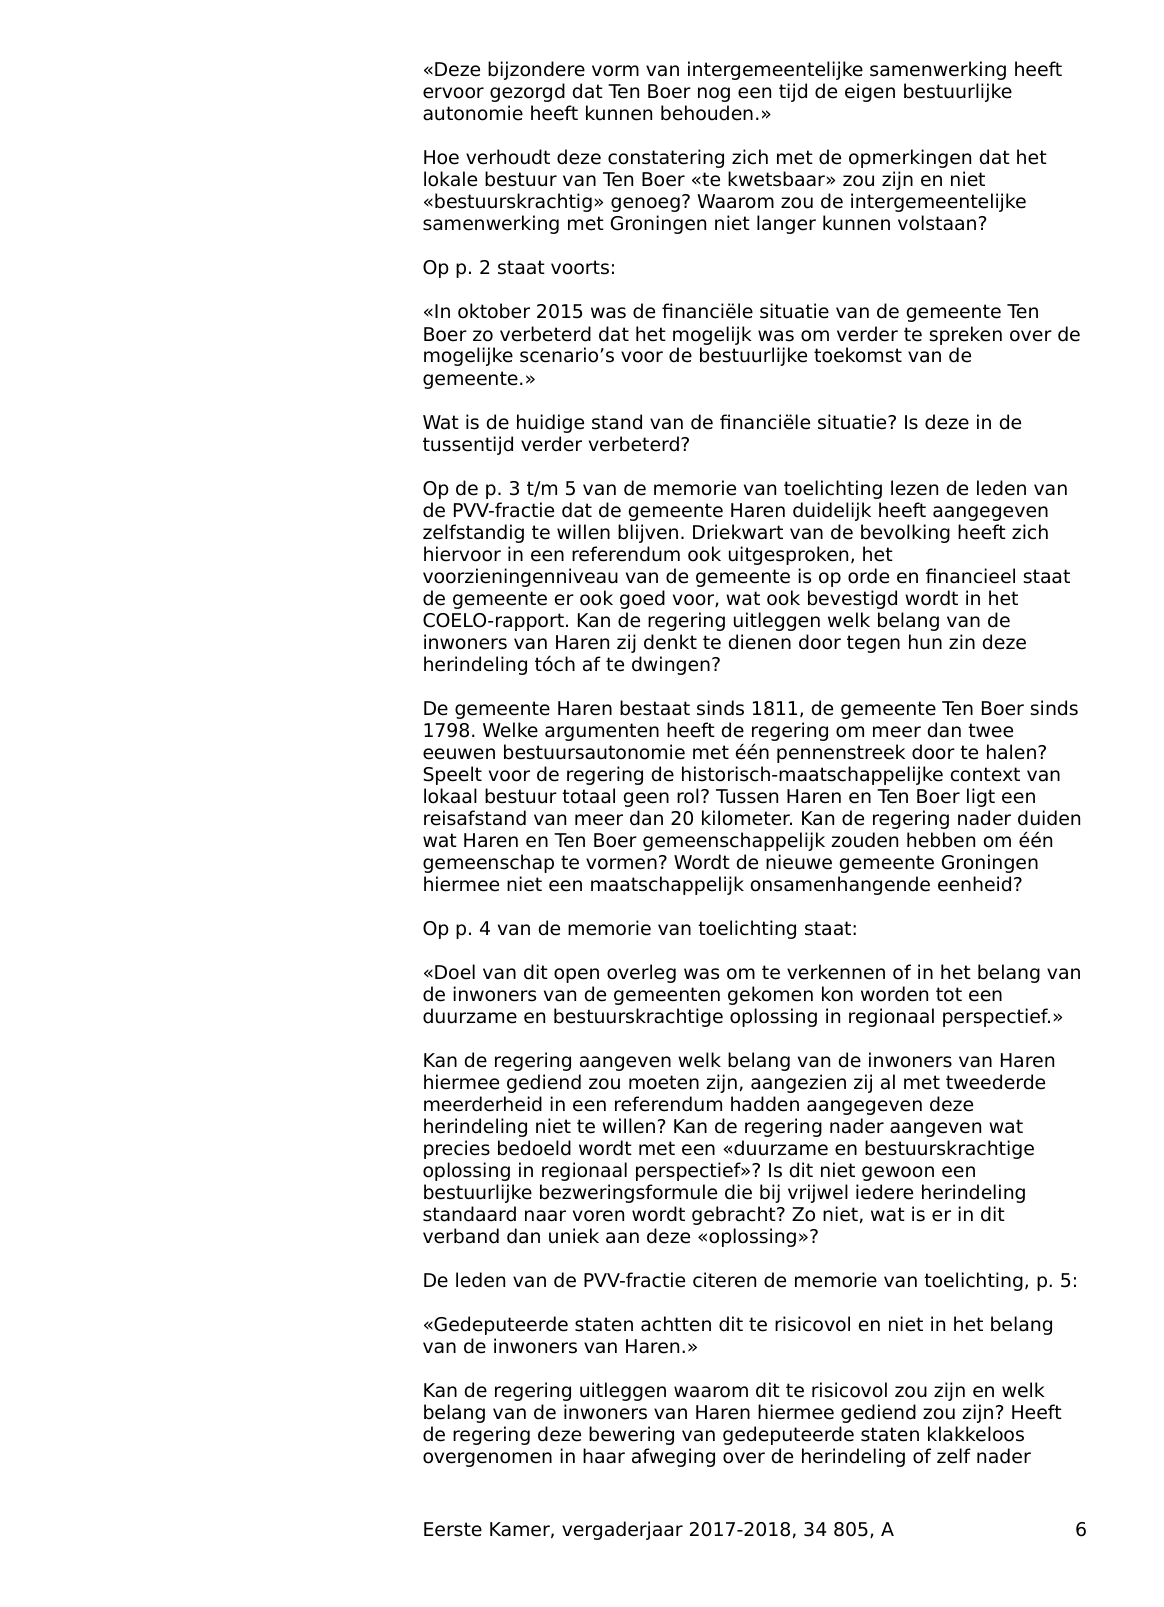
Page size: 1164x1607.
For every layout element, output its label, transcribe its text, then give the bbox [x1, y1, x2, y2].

text Kan de regering uitleggen waarom dit te risicovol zou zijn en welk belang van de inwoners van Haren hiermee gediend zou zijn? Heeft de regering deze bewering van gedeputeerde staten klakkeloos overgenomen in haar afweging over de herindeling of zelf nader [422, 1380, 1087, 1468]
text Op de p. 3 t/m 5 van de memorie van toelichting lezen de leden van de PVV-fractie dat de gemeente Haren duidelijk heeft aangegeven zelfstandig te willen blijven. Driekwart van de bevolking heeft zich hiervoor in een referendum ook uitgesproken, het voorzieningenniveau van de gemeente is op orde en financieel staat de gemeente er ook goed voor, wat ook bevestigd wordt in het COELO-rapport. Kan de regering uitleggen welk belang van de inwoners van Haren zij denkt te dienen door tegen hun zin deze herindeling tóch af te dwingen? [422, 478, 1087, 676]
text De leden van de PVV-fractie citeren de memorie van toelichting, p. 5: [422, 1270, 1087, 1292]
text Op p. 4 van de memorie van toelichting staat: [422, 918, 1087, 940]
text «Gedeputeerde staten achtten dit te risicovol en niet in het belang van de inwoners van Haren.» [422, 1314, 1087, 1358]
text «Doel van dit open overleg was om te verkennen of in het belang van de inwoners van de gemeenten gekomen kon worden tot een duurzame en bestuurskrachtige oplossing in regionaal perspectief.» [422, 962, 1087, 1028]
text «Deze bijzondere vorm van intergemeentelijke samenwerking heeft ervoor gezorgd dat Ten Boer nog een tijd de eigen bestuurlijke autonomie heeft kunnen behouden.» [422, 59, 1087, 125]
text Op p. 2 staat voorts: [422, 257, 1087, 279]
text Kan de regering aangeven welk belang van de inwoners van Haren hiermee gediend zou moeten zijn, aangezien zij al met tweederde meerderheid in een referendum hadden aangegeven deze herindeling niet te willen? Kan de regering nader aangeven wat precies bedoeld wordt met een «duurzame en bestuurskrachtige oplossing in regionaal perspectief»? Is dit niet gewoon een bestuurlijke bezweringsformule die bij vrijwel iedere herindeling standaard naar voren wordt gebracht? Zo niet, wat is er in dit verband dan uniek aan deze «oplossing»? [422, 1050, 1087, 1248]
text «In oktober 2015 was de financiële situatie van de gemeente Ten Boer zo verbeterd dat het mogelijk was om verder te spreken over de mogelijke scenario’s voor de bestuurlijke toekomst van de gemeente.» [422, 301, 1087, 389]
text De gemeente Haren bestaat sinds 1811, de gemeente Ten Boer sinds 1798. Welke argumenten heeft de regering om meer dan twee eeuwen bestuursautonomie met één pennenstreek door te halen? Speelt voor de regering de historisch-maatschappelijke context van lokaal bestuur totaal geen rol? Tussen Haren en Ten Boer ligt een reisafstand van meer dan 20 kilometer. Kan de regering nader duiden wat Haren en Ten Boer gemeenschappelijk zouden hebben om één gemeenschap te vormen? Wordt de nieuwe gemeente Groningen hiermee niet een maatschappelijk onsamenhangende eenheid? [422, 698, 1087, 896]
text Hoe verhoudt deze constatering zich met de opmerkingen dat het lokale bestuur van Ten Boer «te kwetsbaar» zou zijn en niet «bestuurskrachtig» genoeg? Waarom zou de intergemeentelijke samenwerking met Groningen niet langer kunnen volstaan? [422, 147, 1087, 235]
text Wat is de huidige stand van de financiële situatie? Is deze in de tussentijd verder verbeterd? [422, 412, 1087, 456]
